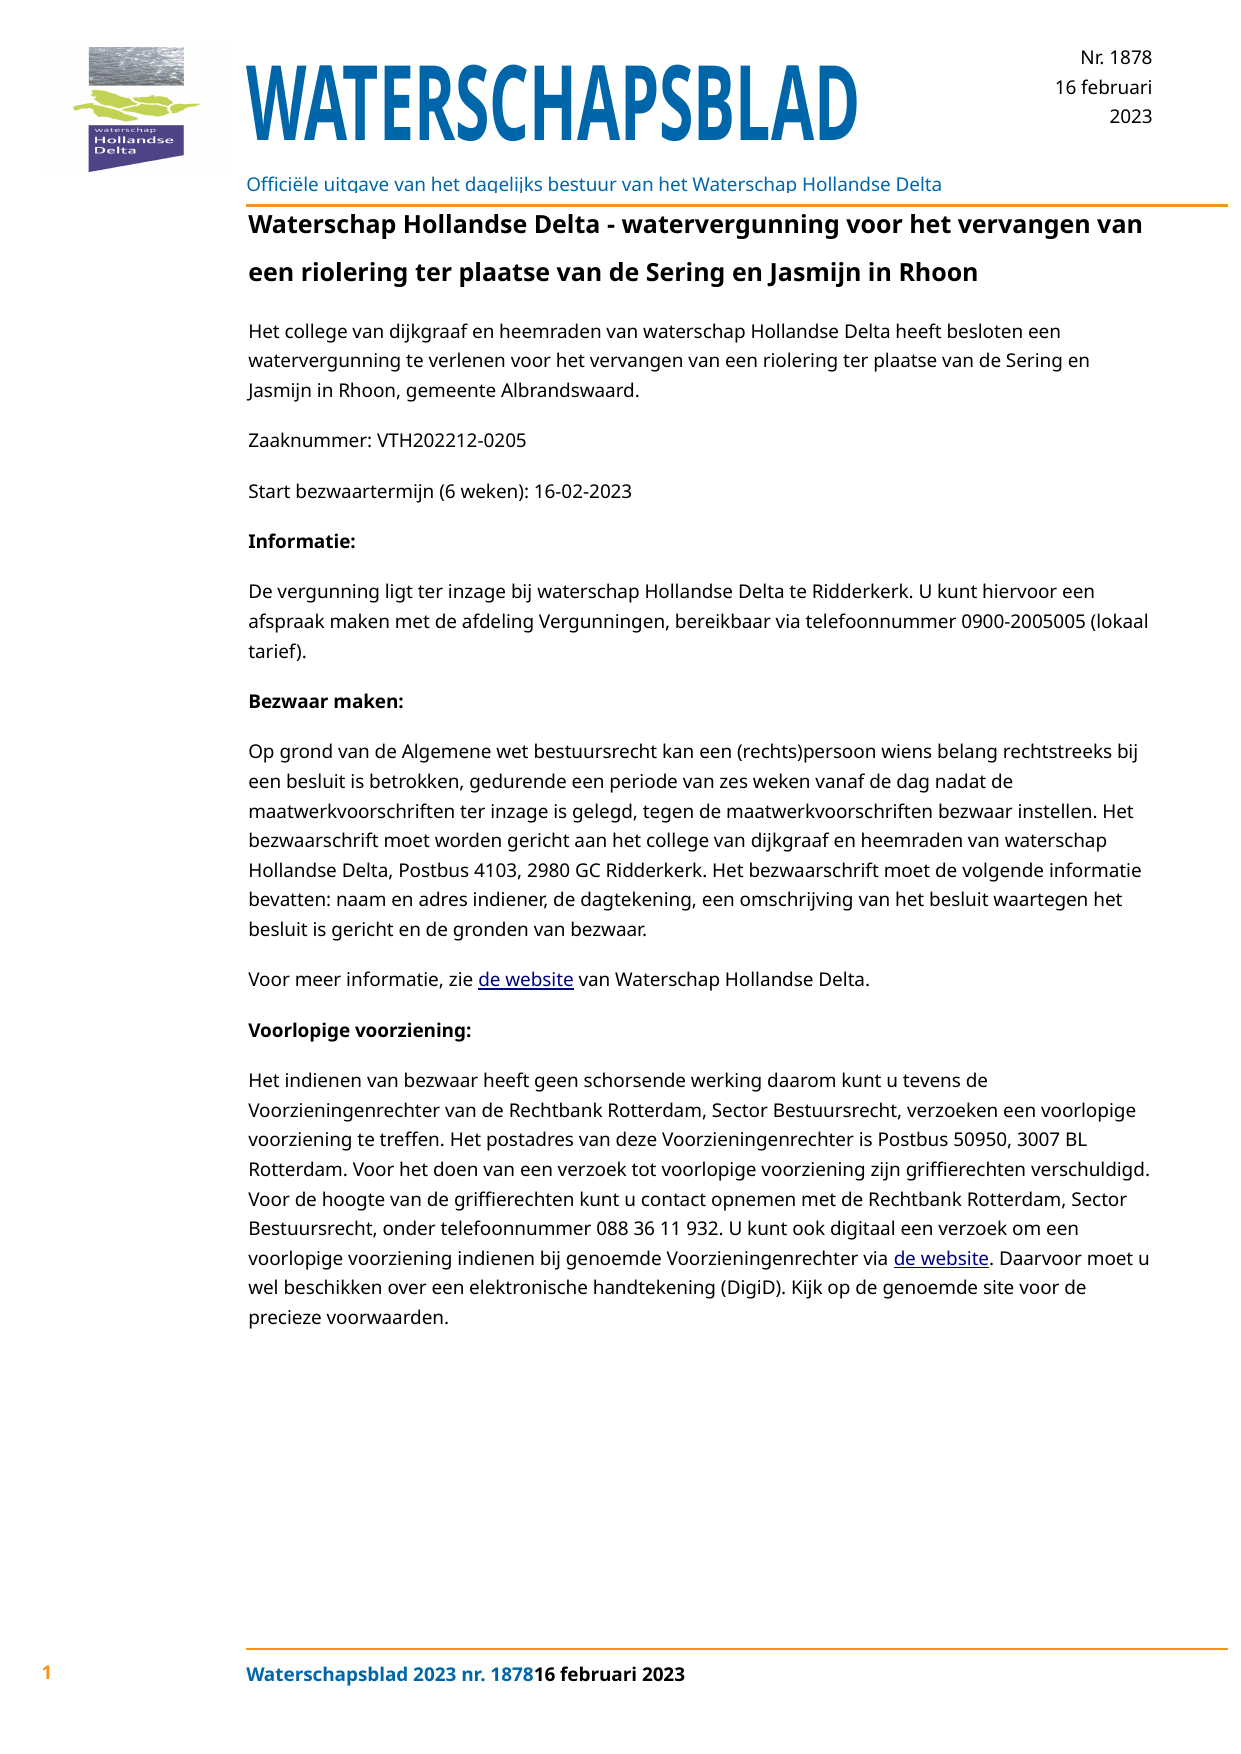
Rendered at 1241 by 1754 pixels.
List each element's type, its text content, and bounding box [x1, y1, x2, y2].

text Bezwaar maken: [248, 688, 1152, 714]
picture [41, 47, 231, 172]
text Het indienen van bezwaar heeft geen schorsende werking daarom kunt u tevens de Voorzieningenrechter van de Rechtbank Rotterdam, Sector Bestuursrecht, verzoeken een voorlopige voorziening te treffen. Het postadres van deze Voorzieningenrechter is Postbus 50950, 3007 BL Rotterdam. Voor het doen van een verzoek tot voorlopige voorziening zijn griffierechten verschuldigd. Voor de hoogte van de griffierechten kunt u contact opnemen met de Rechtbank Rotterdam, Sector Bestuursrecht, onder telefoonnummer 088 36 11 932. U kunt ook digitaal een verzoek om een voorlopige voorziening indienen bij genoemde Voorzieningenrechter via de website. Daarvoor moet u wel beschikken over een elektronische handtekening (DigiD). Kijk op de genoemde site voor de precieze voorwaarden. [248, 1067, 1152, 1330]
text Waterschap Hollandse Delta - watervergunning voor het vervangen van een riolering ter plaatse van de Sering en Jasmijn in Rhoon [248, 207, 1152, 288]
text Informatie: [248, 528, 1152, 554]
text Zaaknummer: VTH202212-0205 [248, 427, 1152, 453]
text Voor meer informatie, zie de website van Waterschap Hollandse Delta. [248, 967, 1152, 992]
text Op grond van de Algemene wet bestuursrecht kan een (rechts)persoon wiens belang rechtstreeks bij een besluit is betrokken, gedurende een periode van zes weken vanaf de dag nadat de maatwerkvoorschriften ter inzage is gelegd, tegen de maatwerkvoorschriften bezwaar instellen. Het bezwaarschrift moet worden gericht aan het college van dijkgraaf en heemraden van waterschap Hollandse Delta, Postbus 4103, 2980 GC Ridderkerk. Het bezwaarschrift moet de volgende informatie bevatten: naam en adres indiener, de dagtekening, een omschrijving van het besluit waartegen het besluit is gericht en de gronden van bezwaar. [248, 739, 1152, 942]
text Het college van dijkgraaf en heemraden van waterschap Hollandse Delta heeft besloten een watervergunning te verlenen voor het vervangen van een riolering ter plaatse van de Sering en Jasmijn in Rhoon, gemeente Albrandswaard. [248, 318, 1152, 403]
text Start bezwaartermijn (6 weken): 16-02-2023 [248, 478, 1152, 504]
text Voorlopige voorziening: [248, 1017, 1152, 1043]
text De vergunning ligt ter inzage bij waterschap Hollandse Delta te Ridderkerk. U kunt hiervoor een afspraak maken met de afdeling Vergunningen, bereikbaar via telefoonnummer 0900-2005005 (lokaal tarief). [248, 579, 1152, 664]
